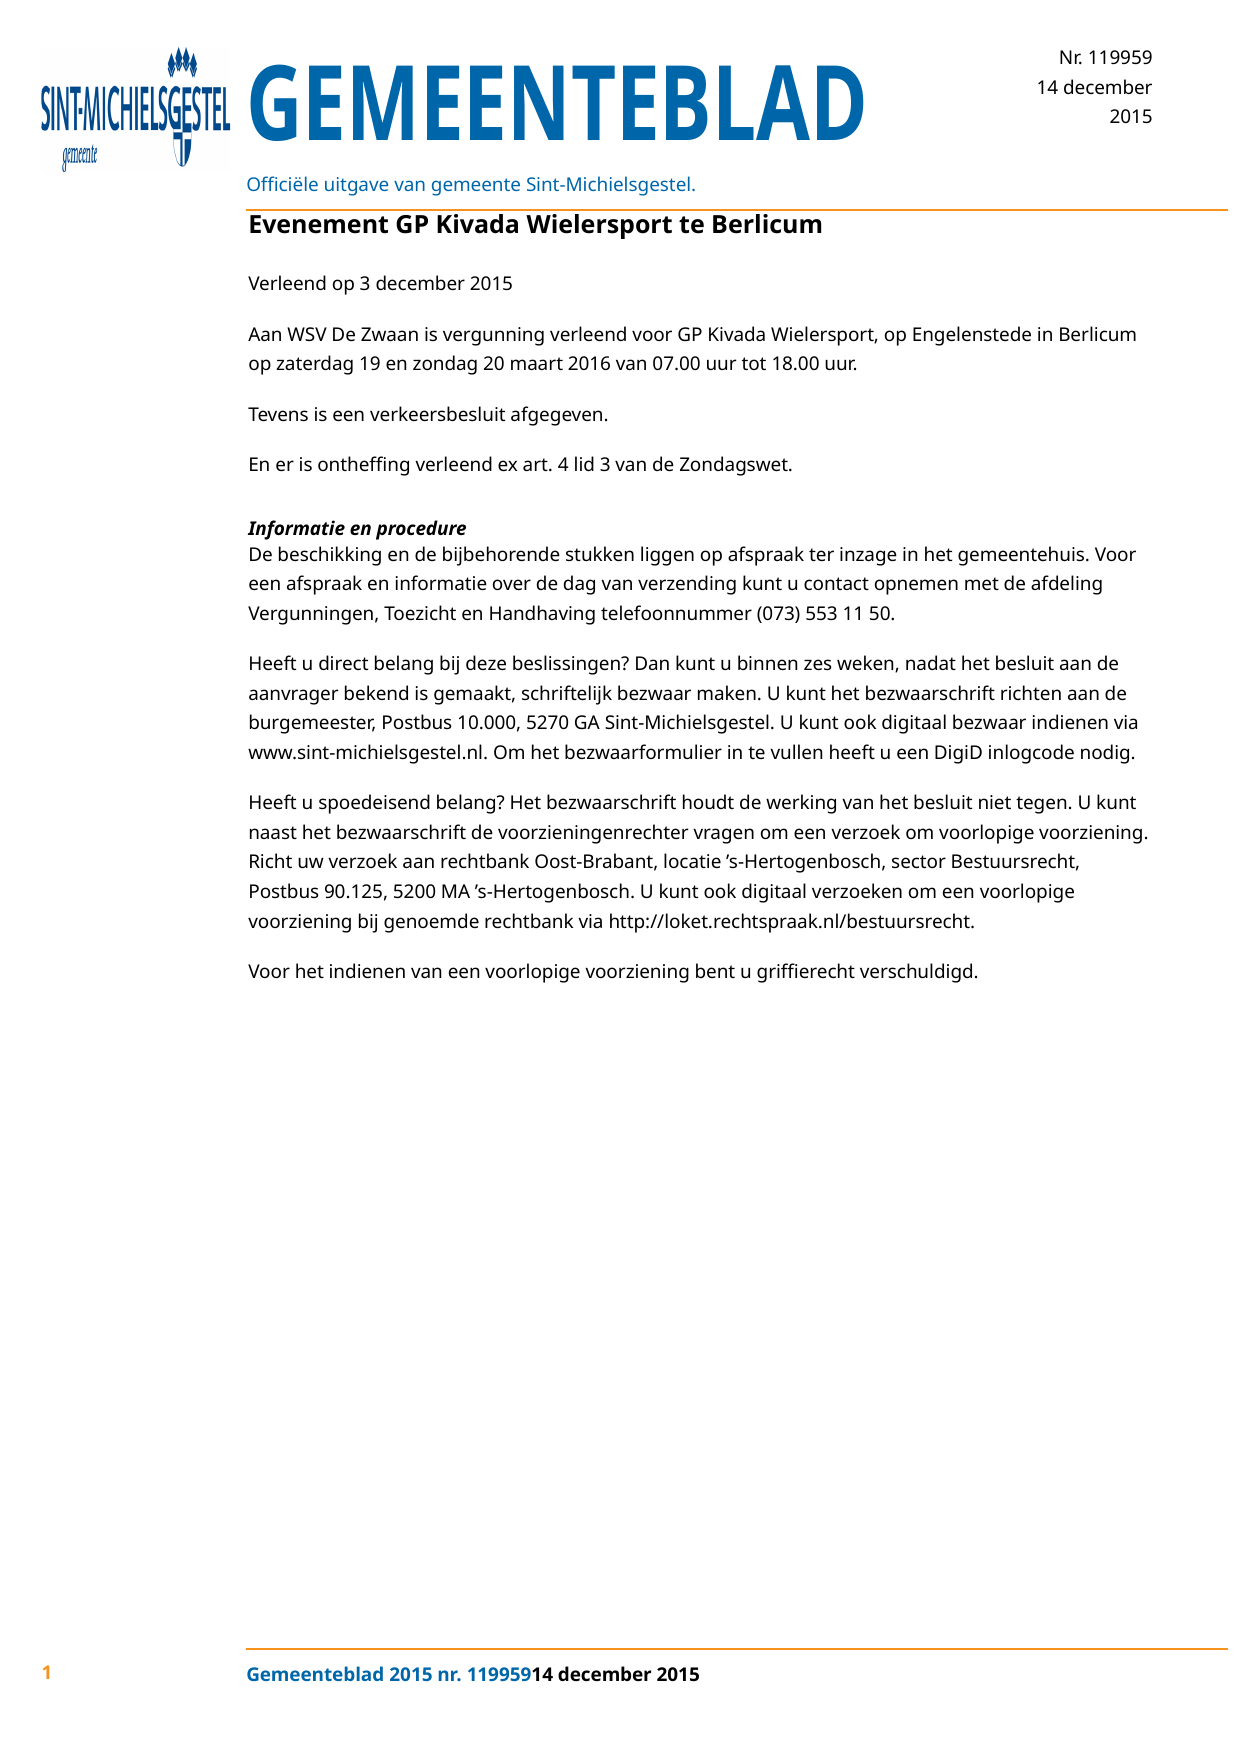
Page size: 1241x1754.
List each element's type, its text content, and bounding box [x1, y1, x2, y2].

text Verleend op 3 december 2015 [248, 270, 1152, 296]
picture [41, 47, 231, 172]
text Aan WSV De Zwaan is vergunning verleend voor GP Kivada Wielersport, op Engelenstede in Berlicum op zaterdag 19 en zondag 20 maart 2016 van 07.00 uur tot 18.00 uur. [248, 321, 1152, 376]
text Voor het indienen van een voorlopige voorziening bent u griffierecht verschuldigd. [248, 958, 1152, 984]
text De beschikking en de bijbehorende stukken liggen op afspraak ter inzage in het gemeentehuis. Voor een afspraak en informatie over de dag van verzending kunt u contact opnemen met de afdeling Vergunningen, Toezicht en Handhaving telefoonnummer (073) 553 11 50. [248, 541, 1152, 626]
text Tevens is een verkeersbesluit afgegeven. [248, 401, 1152, 426]
text Evenement GP Kivada Wielersport te Berlicum [248, 211, 1152, 241]
text Heeft u spoedeisend belang? Het bezwaarschrift houdt de werking van het besluit niet tegen. U kunt naast het bezwaarschrift de voorzieningenrechter vragen om een verzoek om voorlopige voorziening. Richt uw verzoek aan rechtbank Oost-Brabant, locatie ’s-Hertogenbosch, sector Bestuursrecht, Postbus 90.125, 5200 MA ’s-Hertogenbosch. U kunt ook digitaal verzoeken om een voorlopige voorziening bij genoemde rechtbank via http://loket.rechtspraak.nl/bestuursrecht. [248, 789, 1152, 934]
text En er is ontheffing verleend ex art. 4 lid 3 van de Zondagswet. [248, 451, 1152, 477]
text Heeft u direct belang bij deze beslissingen? Dan kunt u binnen zes weken, nadat het besluit aan de aanvrager bekend is gemaakt, schriftelijk bezwaar maken. U kunt het bezwaarschrift richten aan de burgemeester, Postbus 10.000, 5270 GA Sint-Michielsgestel. U kunt ook digitaal bezwaar indienen via www.sint-michielsgestel.nl. Om het bezwaarformulier in te vullen heeft u een DigiD inlogcode nodig. [248, 650, 1152, 765]
text Informatie en procedure [248, 515, 1152, 541]
